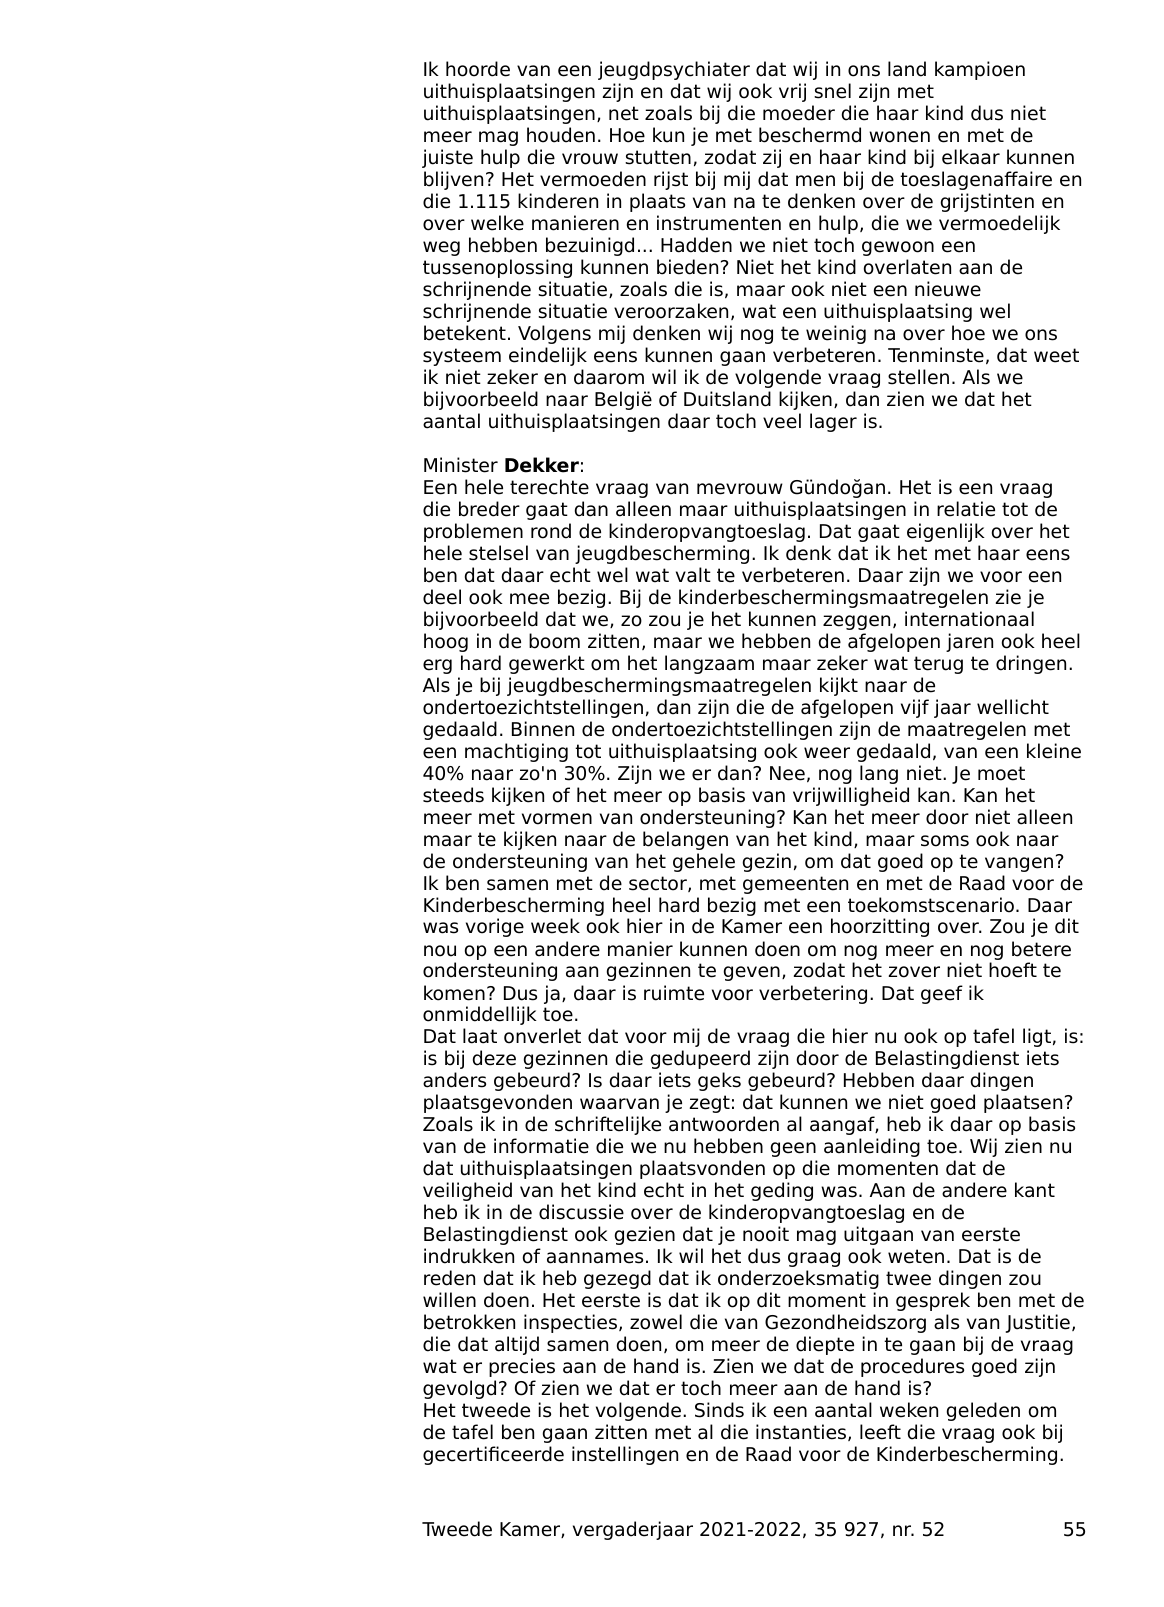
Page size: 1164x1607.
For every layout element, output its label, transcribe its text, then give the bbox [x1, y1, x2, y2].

text Minister Dekker: [422, 455, 1087, 477]
text Een hele terechte vraag van mevrouw Gündoğan. Het is een vraag die breder gaat dan alleen maar uithuisplaatsingen in relatie tot de problemen rond de kinderopvangtoeslag. Dat gaat eigenlijk over het hele stelsel van jeugdbescherming. Ik denk dat ik het met haar eens ben dat daar echt wel wat valt te verbeteren. Daar zijn we voor een deel ook mee bezig. Bij de kinderbeschermingsmaatregelen zie je bijvoorbeeld dat we, zo zou je het kunnen zeggen, internationaal hoog in de boom zitten, maar we hebben de afgelopen jaren ook heel erg hard gewerkt om het langzaam maar zeker wat terug te dringen. Als je bij jeugdbeschermingsmaatregelen kijkt naar de ondertoezichtstellingen, dan zijn die de afgelopen vijf jaar wellicht gedaald. Binnen de ondertoezichtstellingen zijn de maatregelen met een machtiging tot uithuisplaatsing ook weer gedaald, van een kleine 40% naar zo'n 30%. Zijn we er dan? Nee, nog lang niet. Je moet steeds kijken of het meer op basis van vrijwilligheid kan. Kan het meer met vormen van ondersteuning? Kan het meer door niet alleen maar te kijken naar de belangen van het kind, maar soms ook naar de ondersteuning van het gehele gezin, om dat goed op te vangen? Ik ben samen met de sector, met gemeenten en met de Raad voor de Kinderbescherming heel hard bezig met een toekomstscenario. Daar was vorige week ook hier in de Kamer een hoorzitting over. Zou je dit nou op een andere manier kunnen doen om nog meer en nog betere ondersteuning aan gezinnen te geven, zodat het zover niet hoeft te komen? Dus ja, daar is ruimte voor verbetering. Dat geef ik onmiddellijk toe. [422, 477, 1087, 1026]
text Ik hoorde van een jeugdpsychiater dat wij in ons land kampioen uithuisplaatsingen zijn en dat wij ook vrij snel zijn met uithuisplaatsingen, net zoals bij die moeder die haar kind dus niet meer mag houden. Hoe kun je met beschermd wonen en met de juiste hulp die vrouw stutten, zodat zij en haar kind bij elkaar kunnen blijven? Het vermoeden rijst bij mij dat men bij de toeslagenaffaire en die 1.115 kinderen in plaats van na te denken over de grijstinten en over welke manieren en instrumenten en hulp, die we vermoedelijk weg hebben bezuinigd... Hadden we niet toch gewoon een tussenoplossing kunnen bieden? Niet het kind overlaten aan de schrijnende situatie, zoals die is, maar ook niet een nieuwe schrijnende situatie veroorzaken, wat een uithuisplaatsing wel betekent. Volgens mij denken wij nog te weinig na over hoe we ons systeem eindelijk eens kunnen gaan verbeteren. Tenminste, dat weet ik niet zeker en daarom wil ik de volgende vraag stellen. Als we bijvoorbeeld naar België of Duitsland kijken, dan zien we dat het aantal uithuisplaatsingen daar toch veel lager is. [422, 59, 1087, 433]
text Het tweede is het volgende. Sinds ik een aantal weken geleden om de tafel ben gaan zitten met al die instanties, leeft die vraag ook bij gecertificeerde instellingen en de Raad voor de Kinderbescherming. [422, 1400, 1087, 1466]
text Dat laat onverlet dat voor mij de vraag die hier nu ook op tafel ligt, is: is bij deze gezinnen die gedupeerd zijn door de Belastingdienst iets anders gebeurd? Is daar iets geks gebeurd? Hebben daar dingen plaatsgevonden waarvan je zegt: dat kunnen we niet goed plaatsen? Zoals ik in de schriftelijke antwoorden al aangaf, heb ik daar op basis van de informatie die we nu hebben geen aanleiding toe. Wij zien nu dat uithuisplaatsingen plaatsvonden op die momenten dat de veiligheid van het kind echt in het geding was. Aan de andere kant heb ik in de discussie over de kinderopvangtoeslag en de Belastingdienst ook gezien dat je nooit mag uitgaan van eerste indrukken of aannames. Ik wil het dus graag ook weten. Dat is de reden dat ik heb gezegd dat ik onderzoeksmatig twee dingen zou willen doen. Het eerste is dat ik op dit moment in gesprek ben met de betrokken inspecties, zowel die van Gezondheidszorg als van Justitie, die dat altijd samen doen, om meer de diepte in te gaan bij de vraag wat er precies aan de hand is. Zien we dat de procedures goed zijn gevolgd? Of zien we dat er toch meer aan de hand is? [422, 1026, 1087, 1400]
